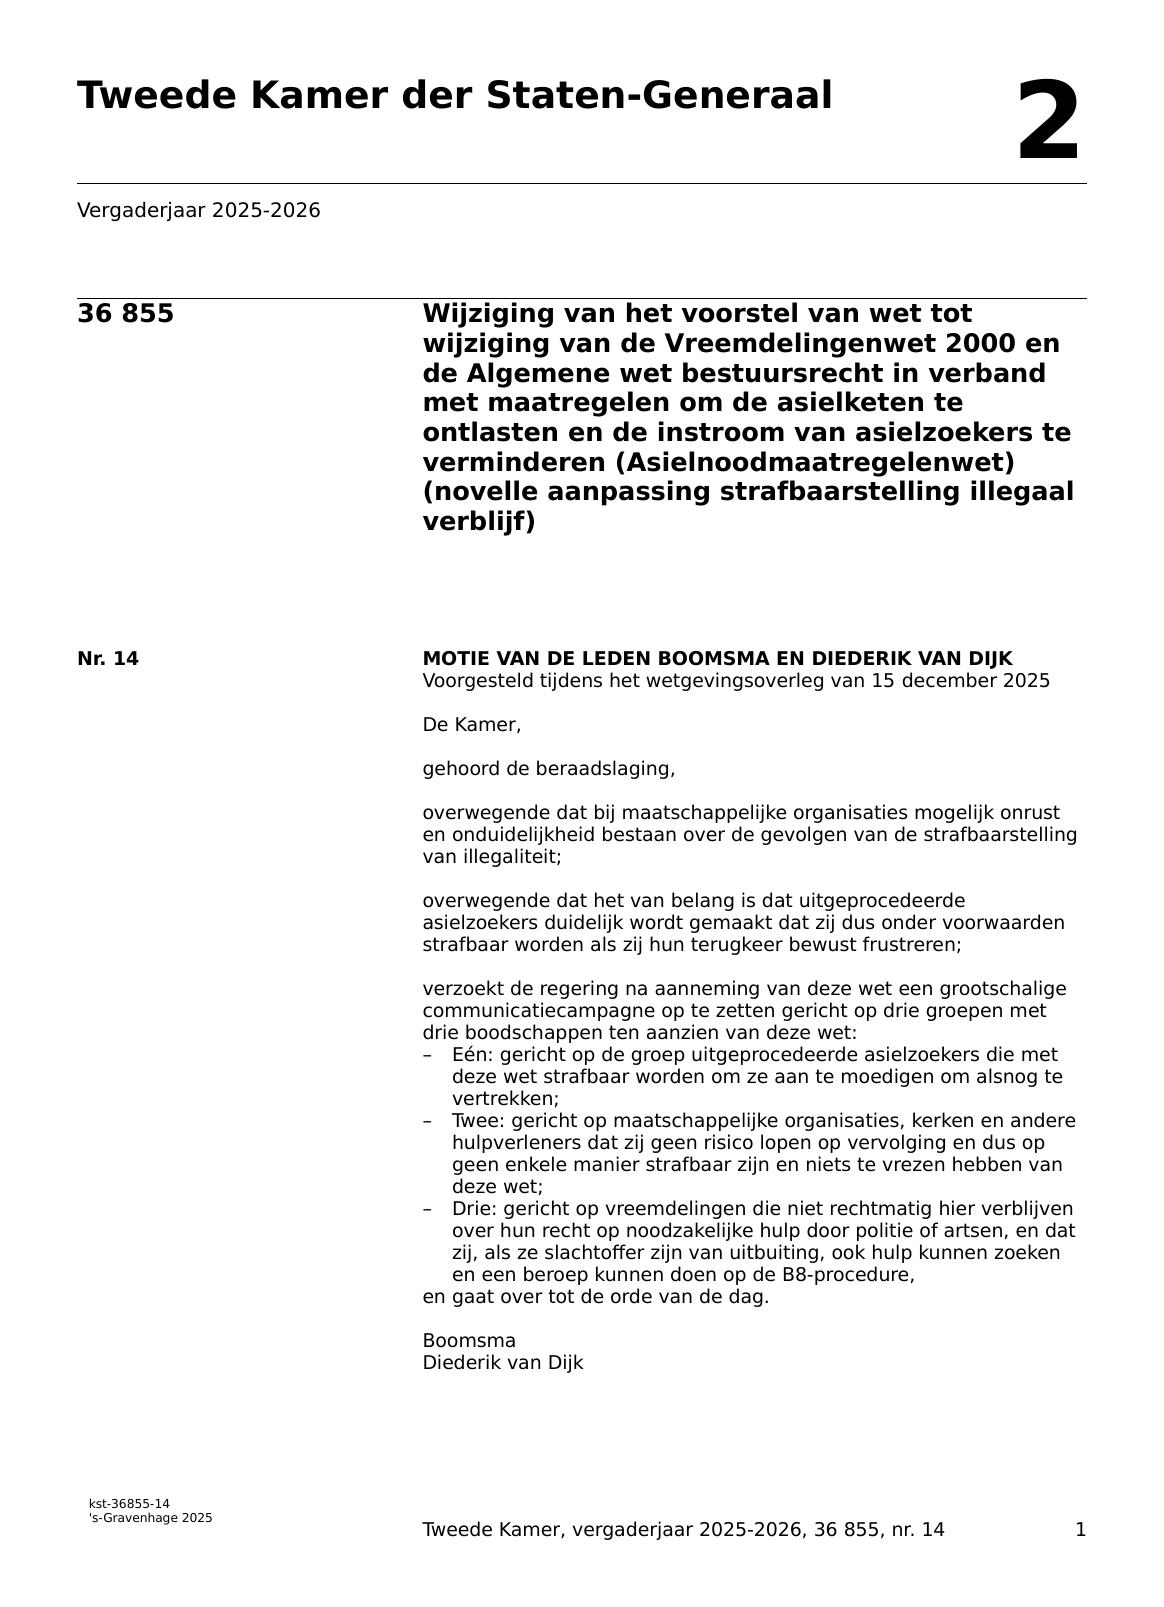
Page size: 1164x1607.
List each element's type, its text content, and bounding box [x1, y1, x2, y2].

text gehoord de beraadslaging, [422, 758, 1087, 780]
text De Kamer, [422, 714, 1087, 736]
table_header Tweede Kamer der Staten-Generaal [77, 59, 886, 183]
text overwegende dat het van belang is dat uitgeprocedeerde asielzoekers duidelijk wordt gemaakt dat zij dus onder voorwaarden strafbaar worden als zij hun terugkeer bewust frustreren; [422, 890, 1087, 956]
text – Drie: gericht op vreemdelingen die niet rechtmatig hier verblijven over hun recht op noodzakelijke hulp door politie of artsen, en dat zij, als ze slachtoffer zijn van uitbuiting, ook hulp kunnen zoeken en een beroep kunnen doen op de B8-procedure, [422, 1198, 1087, 1286]
text – Twee: gericht op maatschappelijke organisaties, kerken en andere hulpverleners dat zij geen risico lopen op vervolging en dus op geen enkele manier strafbaar zijn en niets te vrezen hebben van deze wet; [422, 1110, 1087, 1198]
text Boomsma [422, 1330, 1087, 1352]
text en gaat over tot de orde van de dag. [422, 1286, 1087, 1308]
text overwegende dat bij maatschappelijke organisaties mogelijk onrust en onduidelijkheid bestaan over de gevolgen van de strafbaarstelling van illegaliteit; [422, 802, 1087, 868]
text verzoekt de regering na aanneming van deze wet een grootschalige communicatiecampagne op te zetten gericht op drie groepen met drie boodschappen ten aanzien van deze wet: [422, 978, 1087, 1044]
text kst-36855-14 [88, 1497, 323, 1511]
table_cell Vergaderjaar 2025-2026 [77, 184, 1087, 298]
subtitle Nr. 14 MOTIE VAN DE LEDEN BOOMSMA EN DIEDERIK VAN DIJK [77, 647, 1087, 669]
text Diederik van Dijk [422, 1352, 1087, 1374]
table_header 2 [886, 59, 1087, 183]
subtitle 36 855 Wijziging van het voorstel van wet tot wijziging van de Vreemdelingenwet 2000 en de Algemene wet bestuursrecht in verband met maatregelen om de asielketen te ontlasten en de instroom van asielzoekers te verminderen (Asielnoodmaatregelenwet) (novelle aanpassing strafbaarstelling illegaal verblijf) [77, 299, 1087, 536]
text – Eén: gericht op de groep uitgeprocedeerde asielzoekers die met deze wet strafbaar worden om ze aan te moedigen om alsnog te vertrekken; [422, 1044, 1087, 1110]
text 's-Gravenhage 2025 [88, 1511, 323, 1525]
text Voorgesteld tijdens het wetgevingsoverleg van 15 december 2025 [422, 669, 1087, 691]
